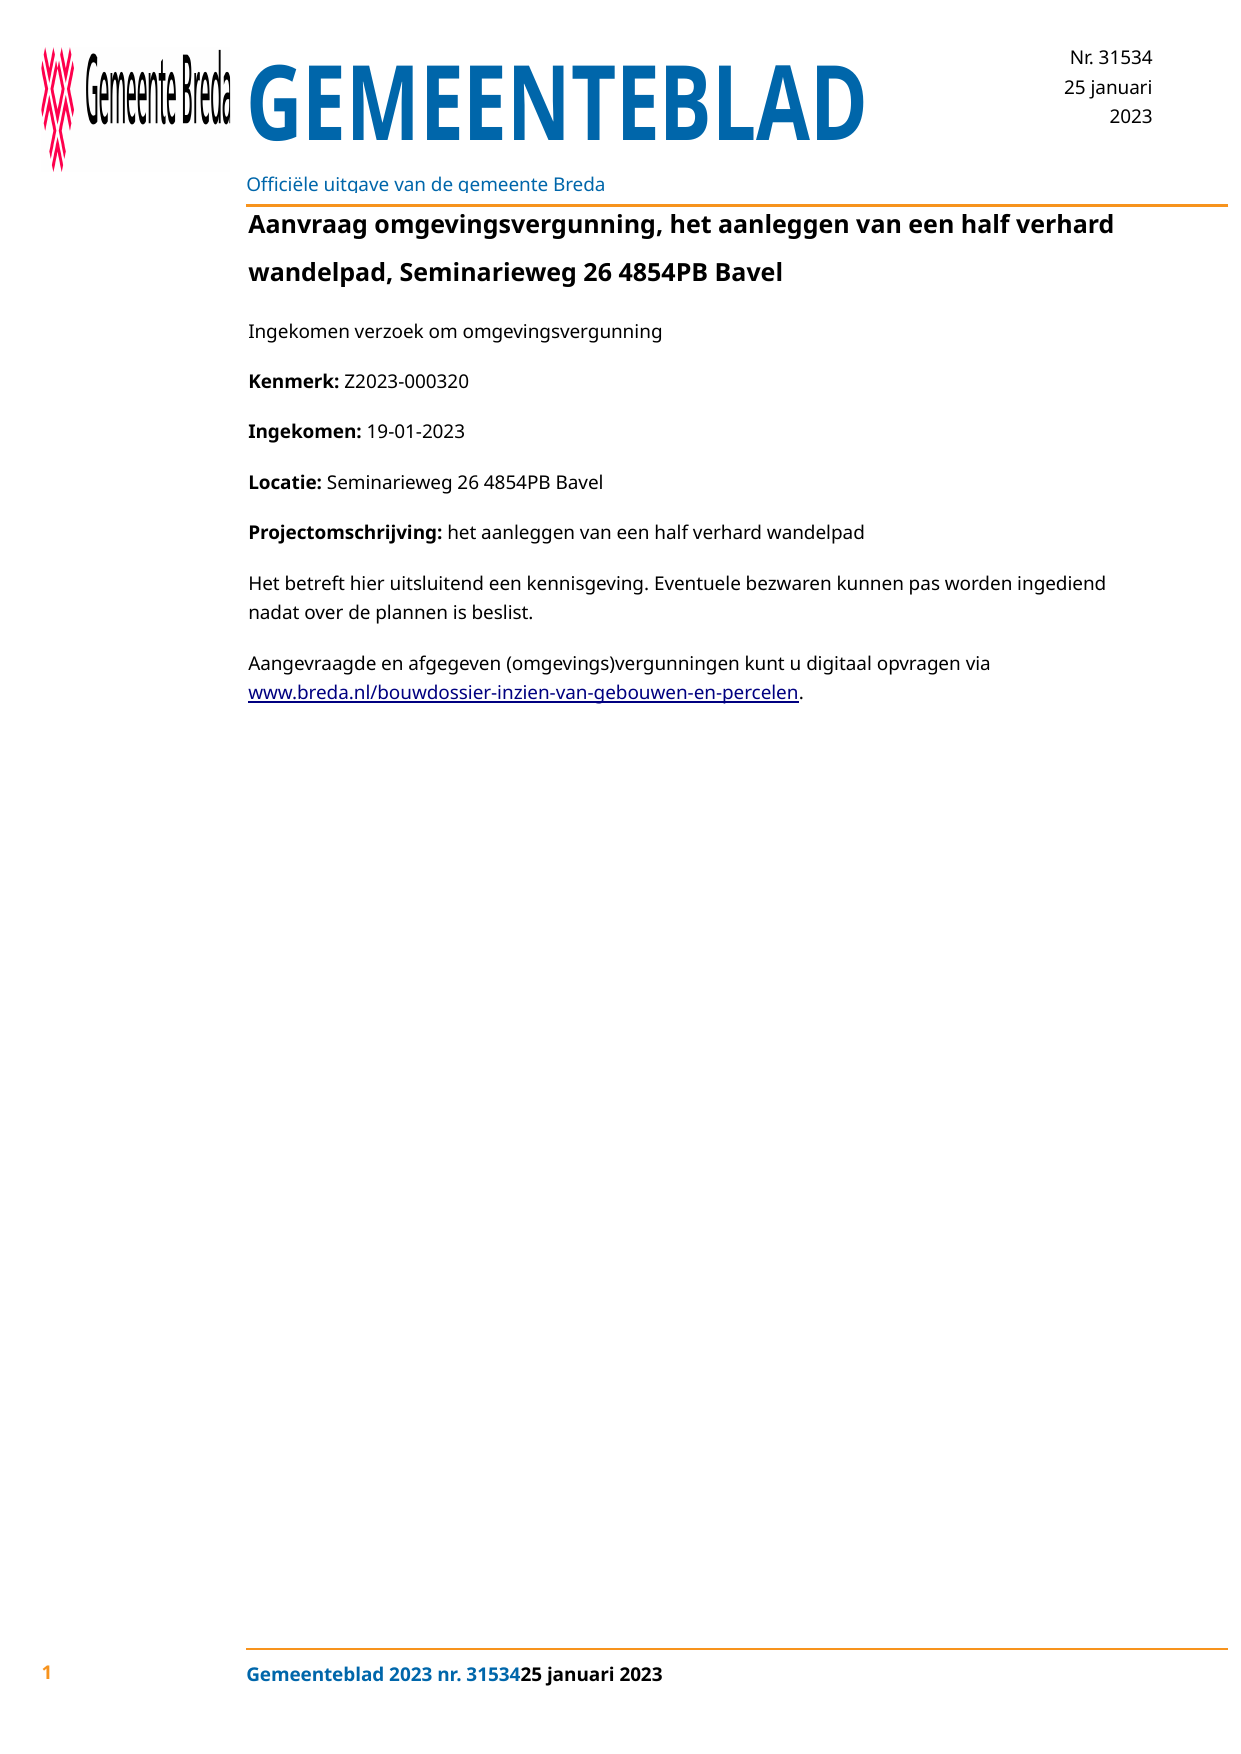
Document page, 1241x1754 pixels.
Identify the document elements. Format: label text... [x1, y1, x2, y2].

text Projectomschrijving: het aanleggen van een half verhard wandelpad [248, 519, 1152, 545]
text Locatie: Seminarieweg 26 4854PB Bavel [248, 469, 1152, 495]
text Het betreft hier uitsluitend een kennisgeving. Eventuele bezwaren kunnen pas worden ingediend nadat over de plannen is beslist. [248, 570, 1152, 625]
text Ingekomen: 19-01-2023 [248, 419, 1152, 444]
picture [41, 47, 231, 172]
text Kenmerk: Z2023-000320 [248, 368, 1152, 394]
text Aangevraagde en afgegeven (omgevings)vergunningen kunt u digitaal opvragen via www.breda.nl/bouwdossier-inzien-van-gebouwen-en-percelen. [248, 650, 1152, 705]
text Ingekomen verzoek om omgevingsvergunning [248, 318, 1152, 344]
text Aanvraag omgevingsvergunning, het aanleggen van een half verhard wandelpad, Seminarieweg 26 4854PB Bavel [248, 207, 1152, 288]
